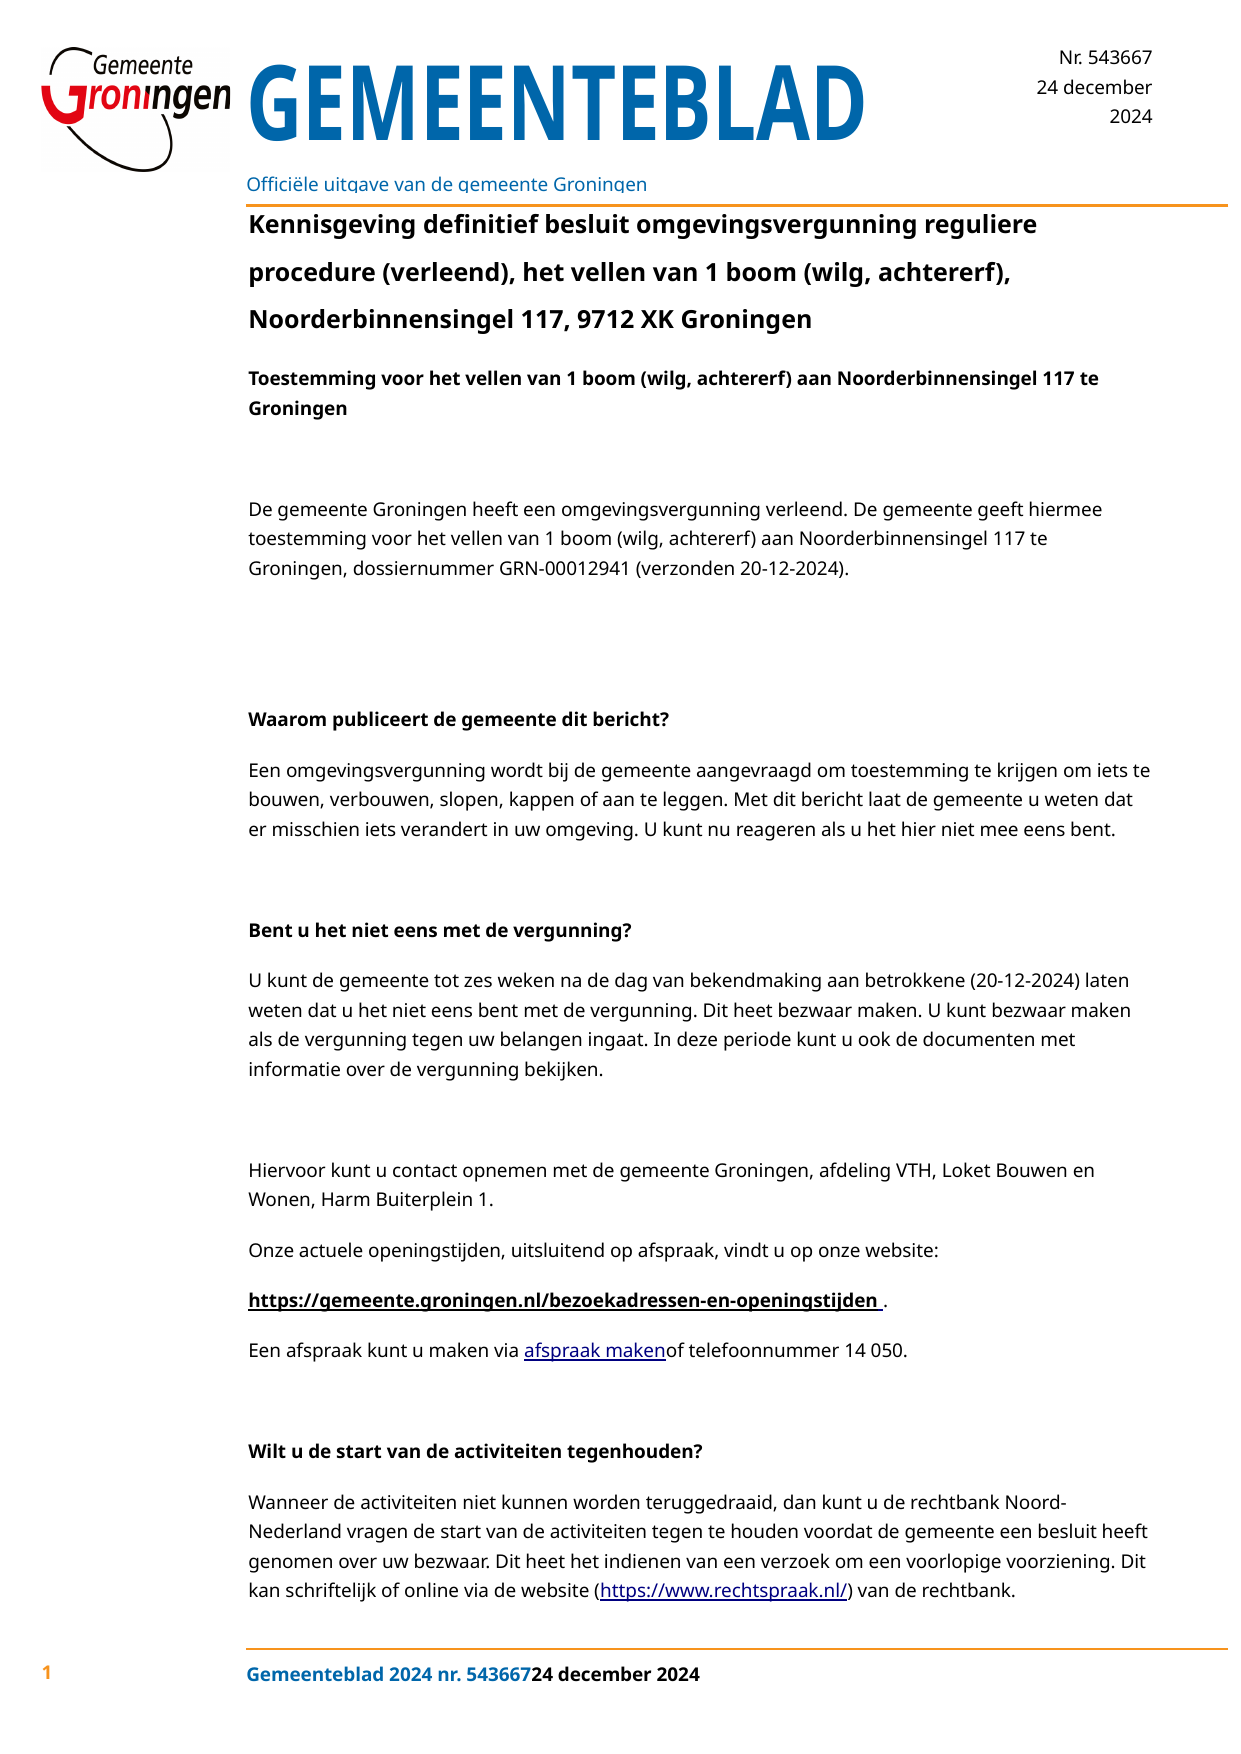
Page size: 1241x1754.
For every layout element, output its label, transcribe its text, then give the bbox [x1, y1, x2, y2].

text Bent u het niet eens met de vergunning? [248, 917, 1152, 942]
text Waarom publiceert de gemeente dit bericht? [248, 706, 1152, 732]
text Onze actuele openingstijden, uitsluitend op afspraak, vindt u op onze website: [248, 1237, 1152, 1262]
text Een afspraak kunt u maken via afspraak makenof telefoonnummer 14 050. [248, 1338, 1152, 1363]
picture [41, 47, 231, 172]
text Een omgevingsvergunning wordt bij de gemeente aangevraagd om toestemming te krijgen om iets te bouwen, verbouwen, slopen, kappen of aan te leggen. Met dit bericht laat de gemeente u weten dat er misschien iets verandert in uw omgeving. U kunt nu reageren als u het hier niet mee eens bent. [248, 757, 1152, 842]
text Wanneer de activiteiten niet kunnen worden teruggedraaid, dan kunt u de rechtbank Noord-Nederland vragen de start van de activiteiten tegen te houden voordat de gemeente een besluit heeft genomen over uw bezwaar. Dit heet het indienen van een verzoek om een voorlopige voorziening. Dit kan schriftelijk of online via de website (https://www.rechtspraak.nl/) van de rechtbank. [248, 1489, 1152, 1603]
text Hiervoor kunt u contact opnemen met de gemeente Groningen, afdeling VTH, Loket Bouwen en Wonen, Harm Buiterplein 1. [248, 1157, 1152, 1212]
text Wilt u de start van de activiteiten tegenhouden? [248, 1438, 1152, 1464]
text De gemeente Groningen heeft een omgevingsvergunning verleend. De gemeente geeft hiermee toestemming voor het vellen van 1 boom (wilg, achtererf) aan Noorderbinnensingel 117 te Groningen, dossiernummer GRN-00012941 (verzonden 20-12-2024). [248, 496, 1152, 581]
text Kennisgeving definitief besluit omgevingsvergunning reguliere procedure (verleend), het vellen van 1 boom (wilg, achtererf), Noorderbinnensingel 117, 9712 XK Groningen [248, 207, 1152, 336]
text U kunt de gemeente tot zes weken na de dag van bekendmaking aan betrokkene (20-12-2024) laten weten dat u het niet eens bent met de vergunning. Dit heet bezwaar maken. U kunt bezwaar maken als de vergunning tegen uw belangen ingaat. In deze periode kunt u ook de documenten met informatie over de vergunning bekijken. [248, 967, 1152, 1082]
text https://gemeente.groningen.nl/bezoekadressen-en-openingstijden . [248, 1287, 1152, 1313]
text Toestemming voor het vellen van 1 boom (wilg, achtererf) aan Noorderbinnensingel 117 te Groningen [248, 366, 1152, 421]
